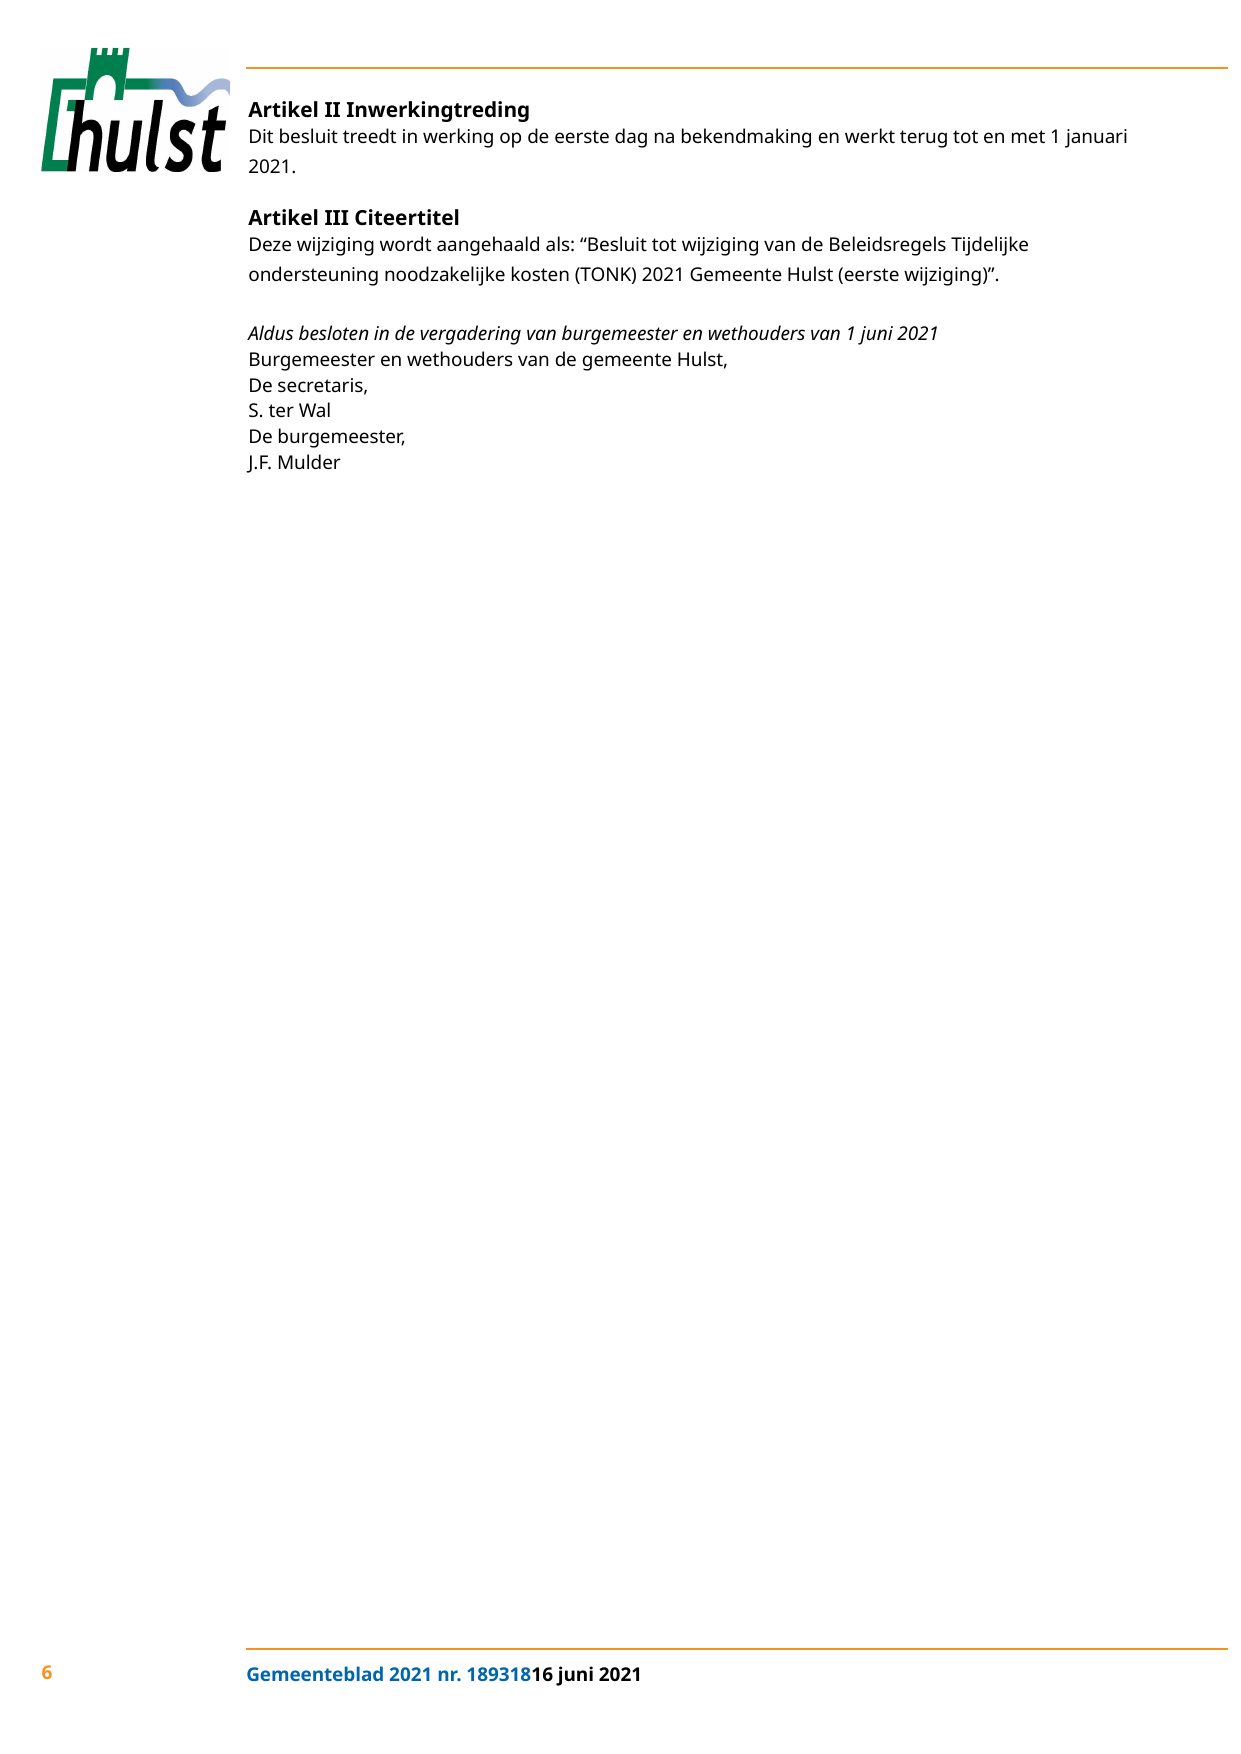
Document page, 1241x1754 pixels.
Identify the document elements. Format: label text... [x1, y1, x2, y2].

text Artikel III Citeertitel [248, 203, 1152, 232]
text Deze wijziging wordt aangehaald als: “Besluit tot wijziging van de Beleidsregels Tijdelijke ondersteuning noodzakelijke kosten (TONK) 2021 Gemeente Hulst (eerste wijziging)”. [248, 232, 1152, 287]
text Burgemeester en wethouders van de gemeente Hulst, [248, 346, 1152, 372]
text S. ter Wal [248, 398, 1152, 423]
text Dit besluit treedt in werking op de eerste dag na bekendmaking en werkt terug tot en met 1 januari 2021. [248, 123, 1152, 178]
picture [41, 47, 231, 172]
text De burgemeester, [248, 423, 1152, 449]
text J.F. Mulder [248, 449, 1152, 475]
text Aldus besloten in de vergadering van burgemeester en wethouders van 1 juni 2021 [248, 320, 1152, 346]
text Artikel II Inwerkingtreding [248, 95, 1152, 123]
text De secretaris, [248, 372, 1152, 398]
